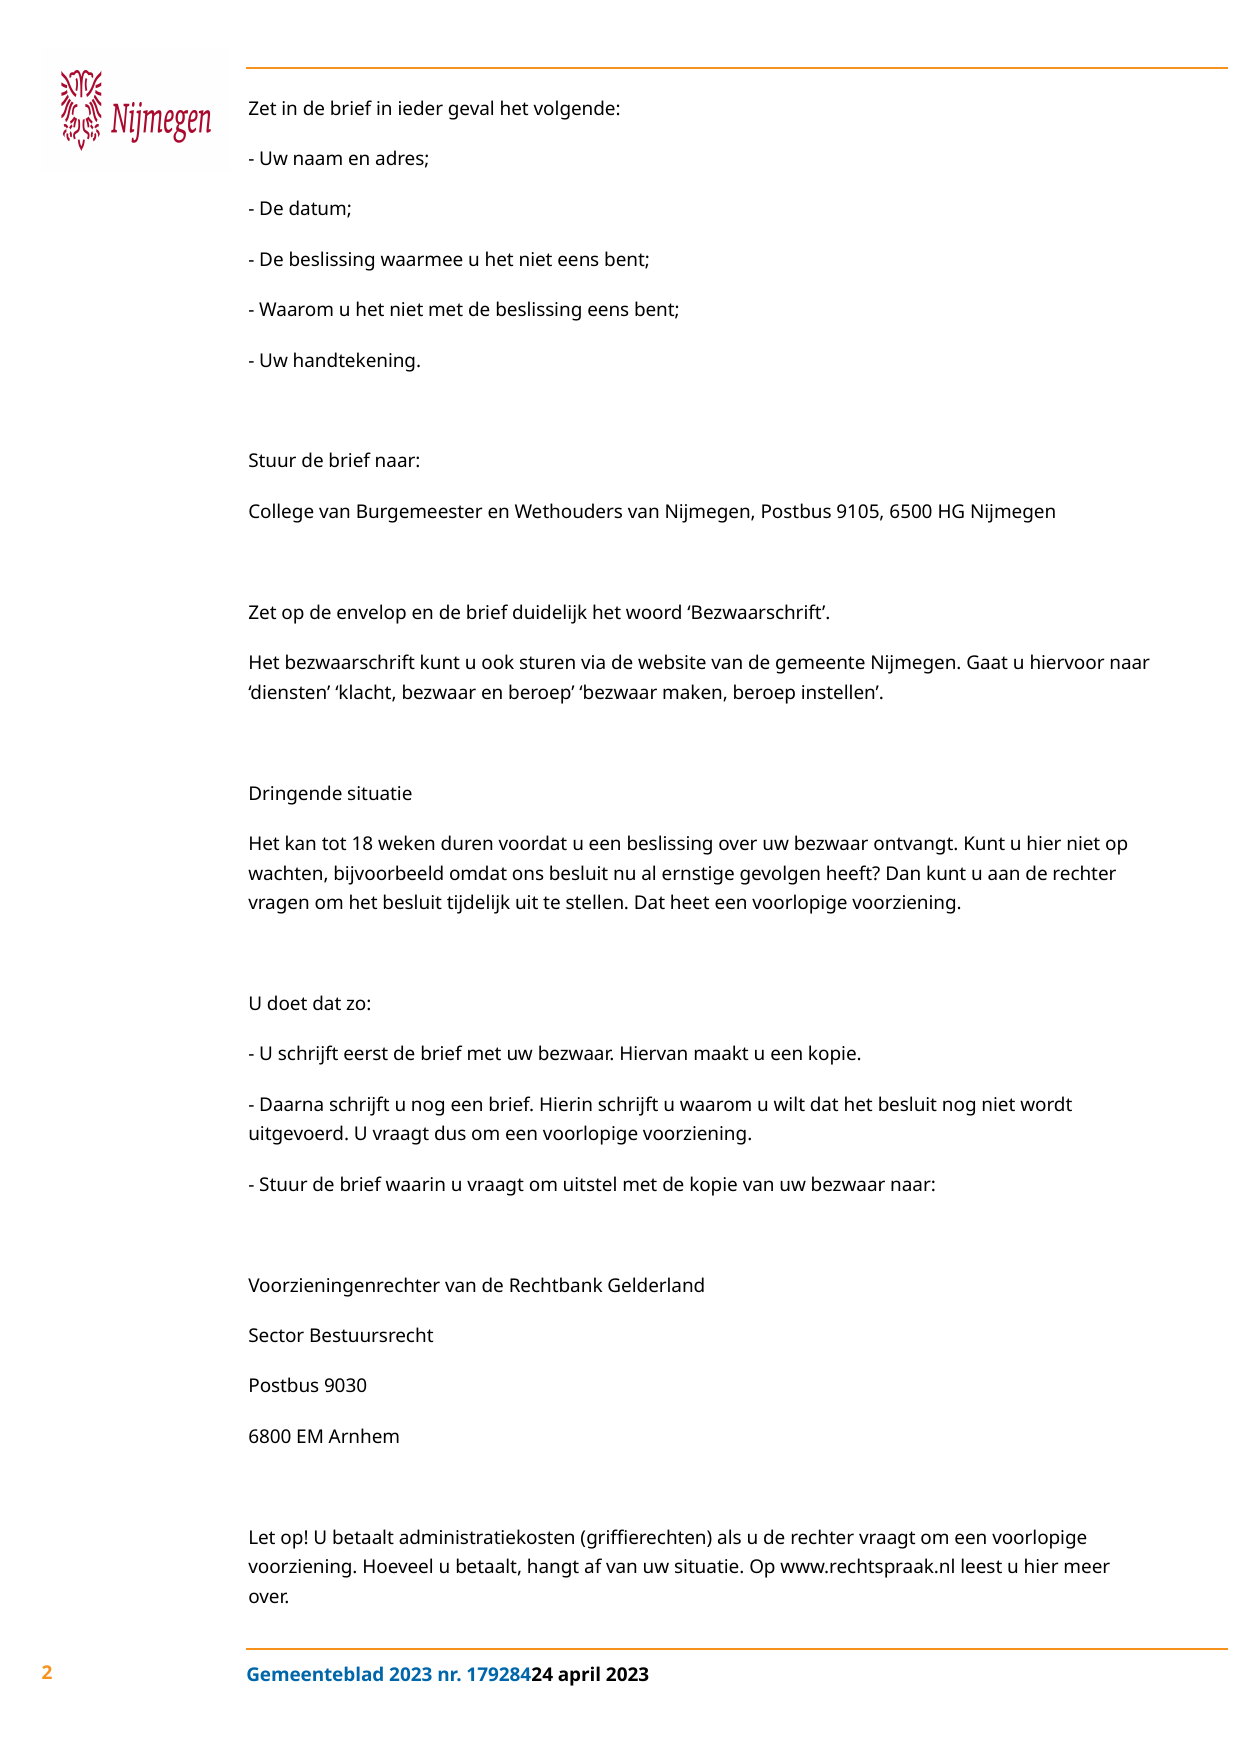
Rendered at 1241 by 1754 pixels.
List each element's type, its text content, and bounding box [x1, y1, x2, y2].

text 6800 EM Arnhem [248, 1423, 1152, 1449]
text - De datum; [248, 196, 1152, 221]
text Zet op de envelop en de brief duidelijk het woord ‘Bezwaarschrift’. [248, 599, 1152, 625]
text Let op! U betaalt administratiekosten (griffierechten) als u de rechter vraagt om een voorlopige voorziening. Hoeveel u betaalt, hangt af van uw situatie. Op www.rechtspraak.nl leest u hier meer over. [248, 1524, 1152, 1609]
text - U schrijft eerst de brief met uw bezwaar. Hiervan maakt u een kopie. [248, 1041, 1152, 1066]
text - Waarom u het niet met de beslissing eens bent; [248, 296, 1152, 322]
text Zet in de brief in ieder geval het volgende: [248, 95, 1152, 121]
text Het kan tot 18 weken duren voordat u een beslissing over uw bezwaar ontvangt. Kunt u hier niet op wachten, bijvoorbeeld omdat ons besluit nu al ernstige gevolgen heeft? Dan kunt u aan de rechter vragen om het besluit tijdelijk uit te stellen. Dat heet een voorlopige voorziening. [248, 830, 1152, 915]
text Stuur de brief naar: [248, 448, 1152, 473]
text College van Burgemeester en Wethouders van Nijmegen, Postbus 9105, 6500 HG Nijmegen [248, 498, 1152, 524]
text - Uw handtekening. [248, 347, 1152, 373]
text U doet dat zo: [248, 990, 1152, 1016]
text Sector Bestuursrecht [248, 1322, 1152, 1348]
text Het bezwaarschrift kunt u ook sturen via de website van de gemeente Nijmegen. Gaat u hiervoor naar ‘diensten’ ‘klacht, bezwaar en beroep’ ‘bezwaar maken, beroep instellen’. [248, 649, 1152, 705]
text Dringende situatie [248, 780, 1152, 806]
text Voorzieningenrechter van de Rechtbank Gelderland [248, 1272, 1152, 1298]
text - Uw naam en adres; [248, 145, 1152, 171]
text Postbus 9030 [248, 1373, 1152, 1398]
text - De beslissing waarmee u het niet eens bent; [248, 246, 1152, 272]
text - Daarna schrijft u nog een brief. Hierin schrijft u waarom u wilt dat het besluit nog niet wordt uitgevoerd. U vraagt dus om een voorlopige voorziening. [248, 1091, 1152, 1146]
text - Stuur de brief waarin u vraagt om uitstel met de kopie van uw bezwaar naar: [248, 1171, 1152, 1197]
picture [41, 47, 231, 172]
